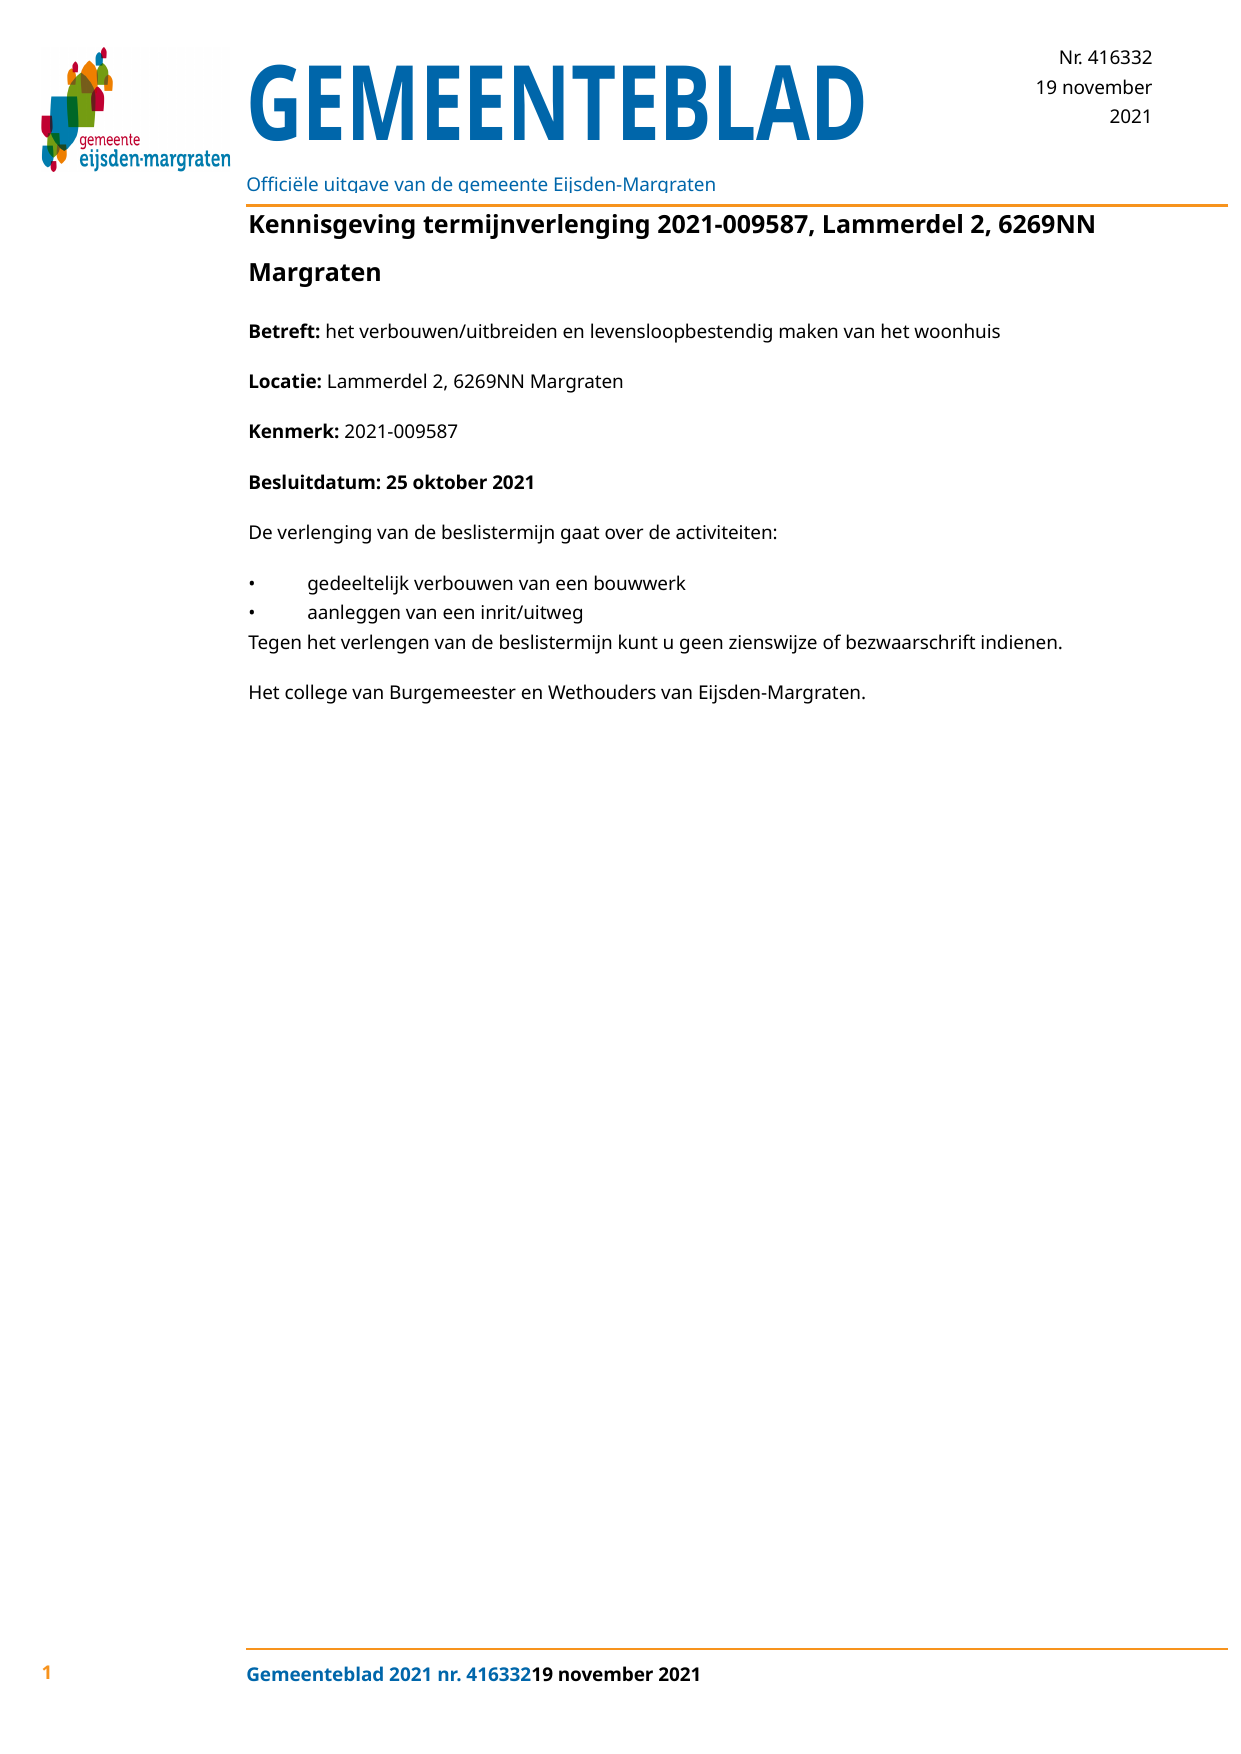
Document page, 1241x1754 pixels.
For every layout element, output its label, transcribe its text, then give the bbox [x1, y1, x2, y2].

list gedeeltelijk verbouwen van een bouwwerk [248, 570, 1152, 596]
list aanleggen van een inrit/uitweg [248, 599, 1152, 625]
text De verlenging van de beslistermijn gaat over de activiteiten: [248, 519, 1152, 545]
text Tegen het verlengen van de beslistermijn kunt u geen zienswijze of bezwaarschrift indienen. [248, 629, 1152, 655]
text Besluitdatum: 25 oktober 2021 [248, 469, 1152, 495]
text Betreft: het verbouwen/uitbreiden en levensloopbestendig maken van het woonhuis [248, 318, 1152, 344]
text Locatie: Lammerdel 2, 6269NN Margraten [248, 368, 1152, 394]
picture [41, 47, 231, 172]
text Kennisgeving termijnverlenging 2021-009587, Lammerdel 2, 6269NN Margraten [248, 207, 1152, 288]
text Kenmerk: 2021-009587 [248, 419, 1152, 444]
text Het college van Burgemeester en Wethouders van Eijsden-Margraten. [248, 679, 1152, 705]
